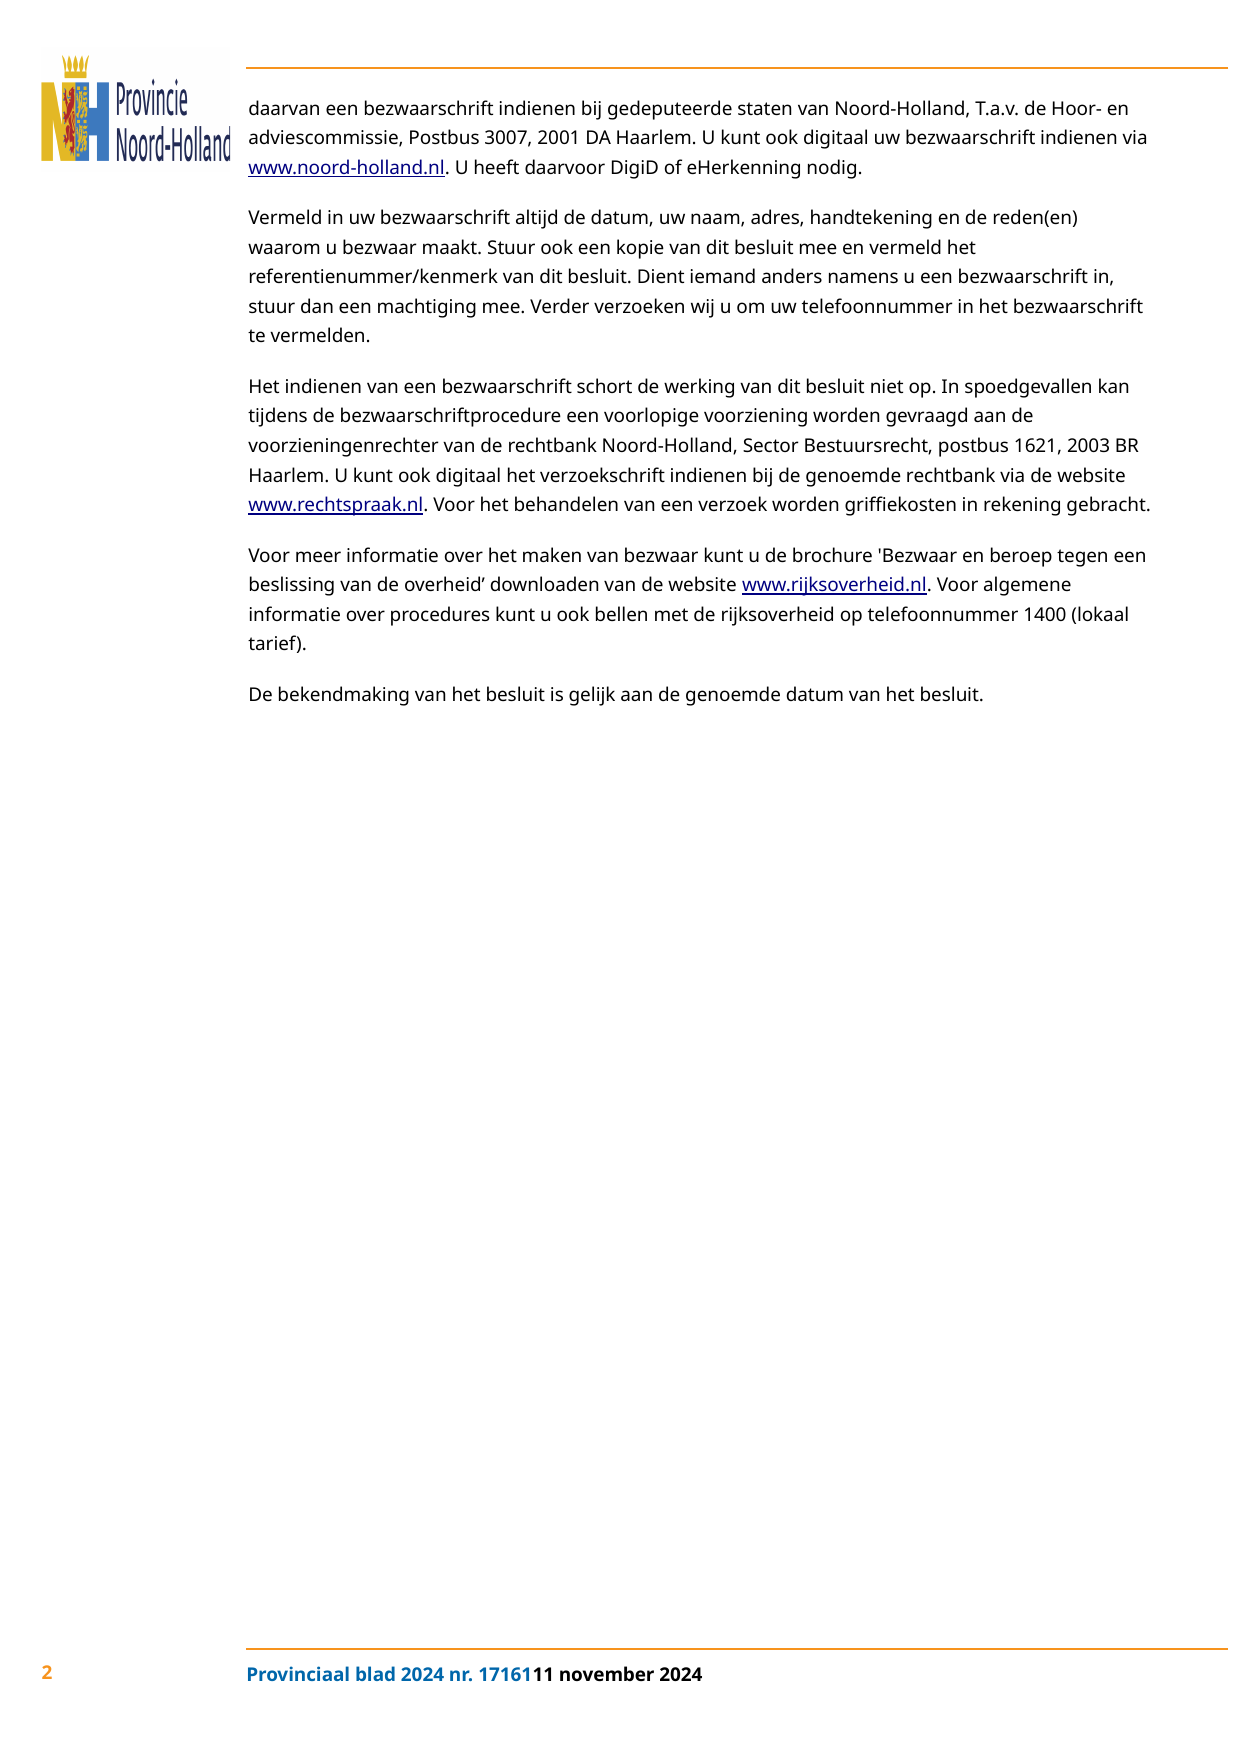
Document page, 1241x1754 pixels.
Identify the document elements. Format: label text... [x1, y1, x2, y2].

text Het indienen van een bezwaarschrift schort de werking van dit besluit niet op. In spoedgevallen kan tijdens de bezwaarschriftprocedure een voorlopige voorziening worden gevraagd aan de voorzieningenrechter van de rechtbank Noord-Holland, Sector Bestuursrecht, postbus 1621, 2003 BR Haarlem. U kunt ook digitaal het verzoekschrift indienen bij de genoemde rechtbank via de website www.rechtspraak.nl. Voor het behandelen van een verzoek worden griffiekosten in rekening gebracht. [248, 373, 1152, 517]
text Voor meer informatie over het maken van bezwaar kunt u de brochure 'Bezwaar en beroep tegen een beslissing van de overheid’ downloaden van de website www.rijksoverheid.nl. Voor algemene informatie over procedures kunt u ook bellen met de rijksoverheid op telefoonnummer 1400 (lokaal tarief). [248, 542, 1152, 656]
text De bekendmaking van het besluit is gelijk aan de genoemde datum van het besluit. [248, 681, 1152, 707]
text daarvan een bezwaarschrift indienen bij gedeputeerde staten van Noord-Holland, T.a.v. de Hoor- en adviescommissie, Postbus 3007, 2001 DA Haarlem. U kunt ook digitaal uw bezwaarschrift indienen via www.noord-holland.nl. U heeft daarvoor DigiD of eHerkenning nodig. [248, 95, 1152, 180]
text Vermeld in uw bezwaarschrift altijd de datum, uw naam, adres, handtekening en de reden(en) waarom u bezwaar maakt. Stuur ook een kopie van dit besluit mee en vermeld het referentienummer/kenmerk van dit besluit. Dient iemand anders namens u een bezwaarschrift in, stuur dan een machtiging mee. Verder verzoeken wij u om uw telefoonnummer in het bezwaarschrift te vermelden. [248, 204, 1152, 348]
picture [41, 47, 231, 172]
